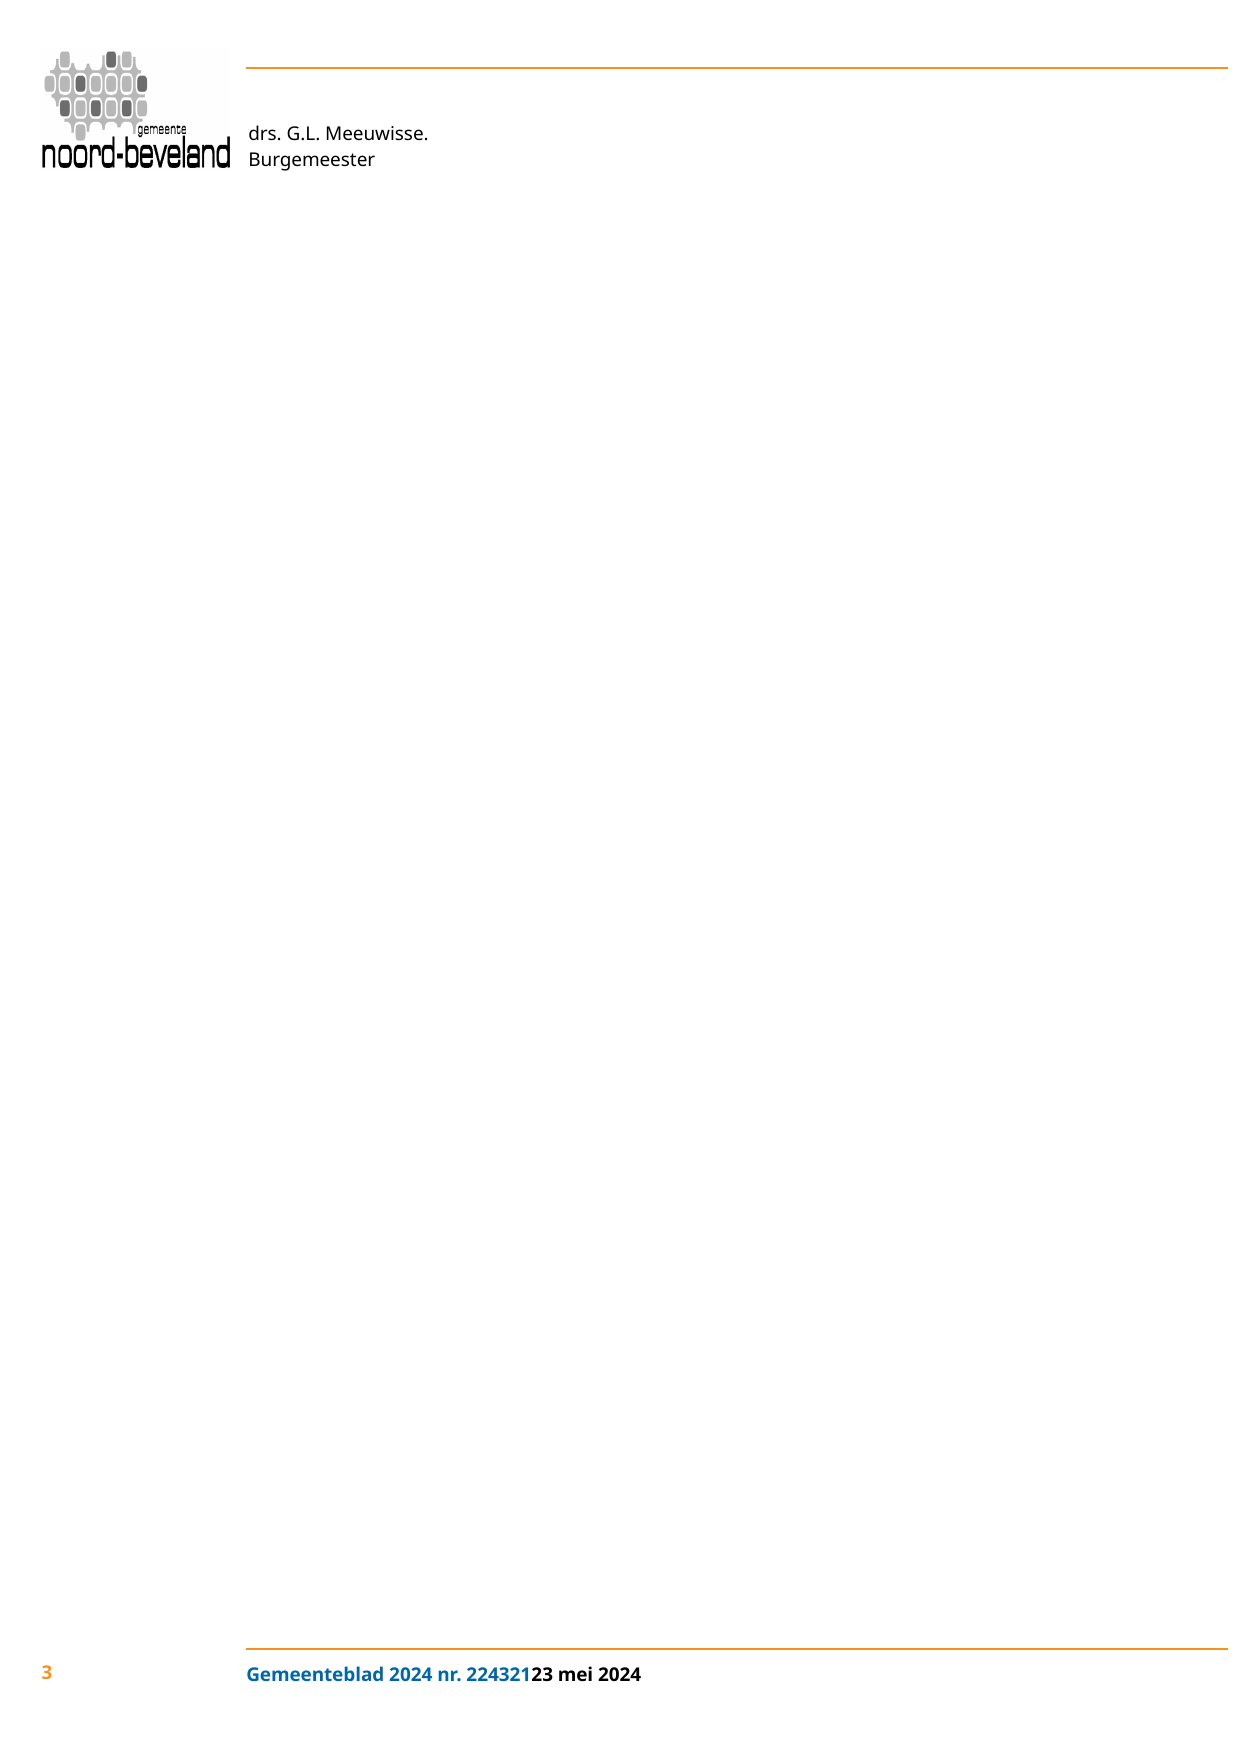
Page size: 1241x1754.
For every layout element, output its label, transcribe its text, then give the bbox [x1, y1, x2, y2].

text drs. G.L. Meeuwisse. [248, 121, 1152, 146]
text Burgemeester [248, 146, 1152, 172]
picture [41, 47, 231, 172]
